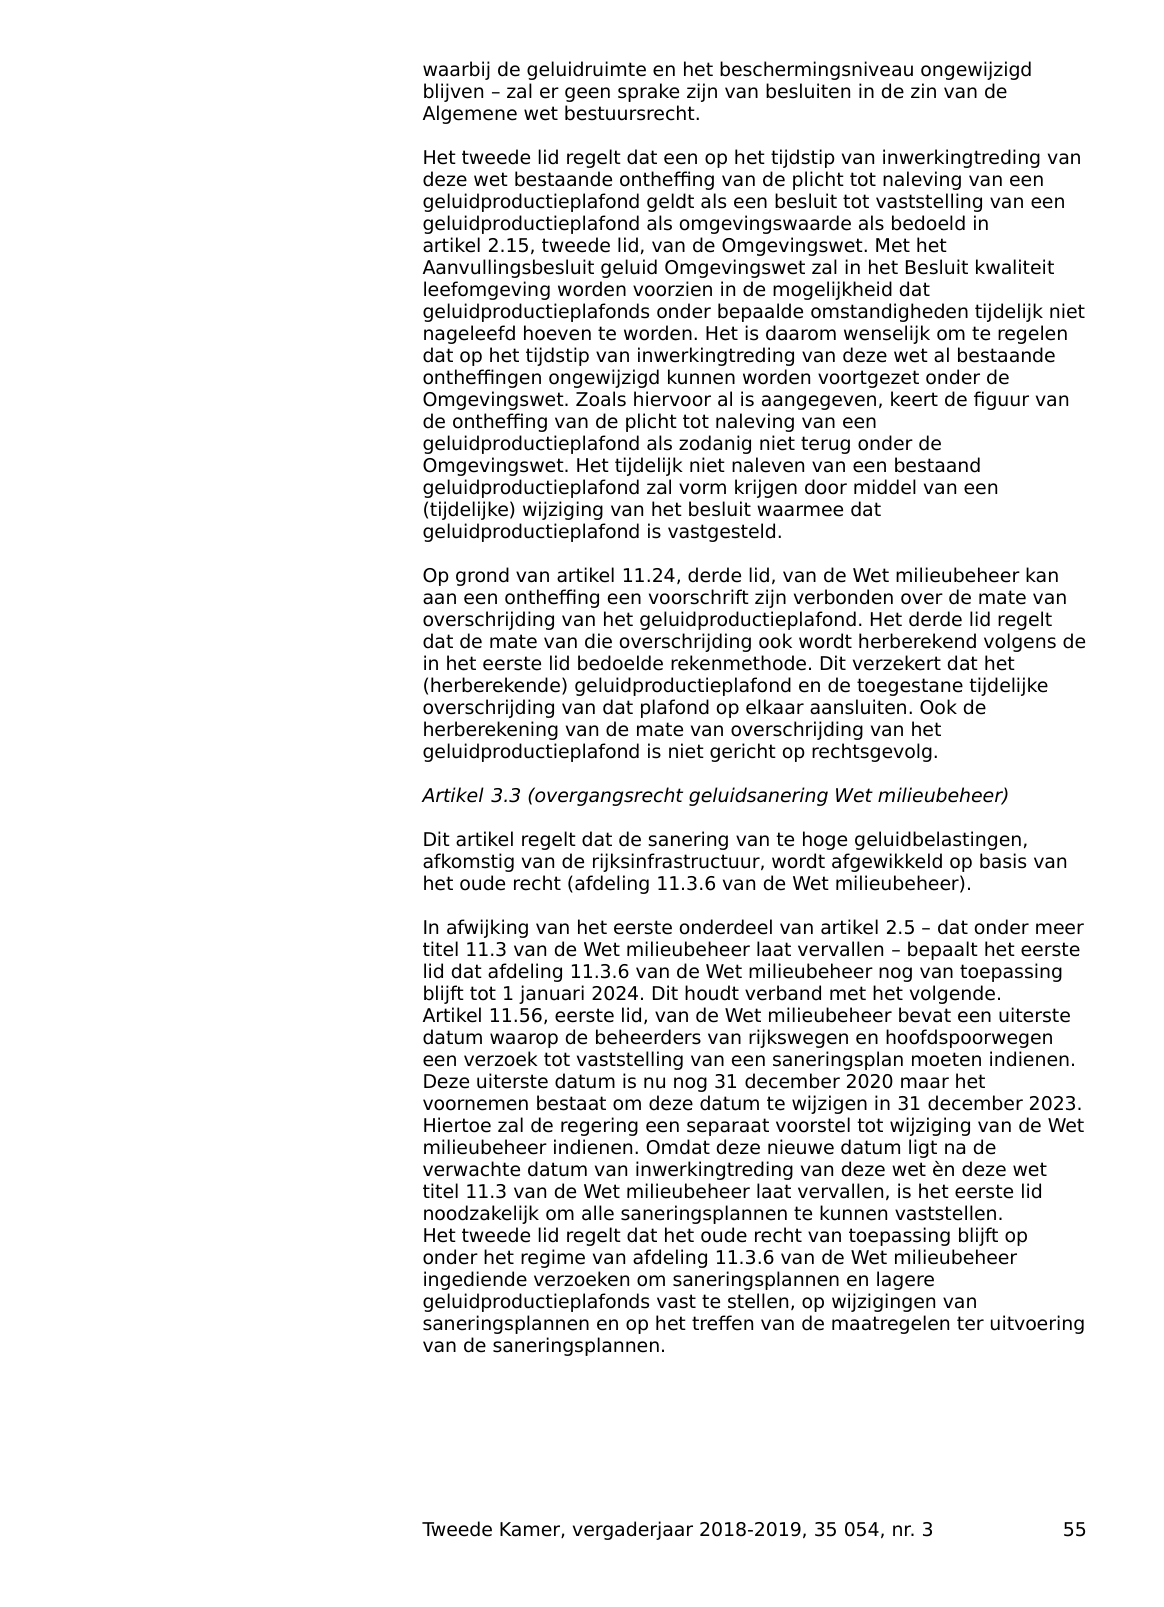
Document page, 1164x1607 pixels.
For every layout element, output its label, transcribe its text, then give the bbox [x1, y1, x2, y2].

text In afwijking van het eerste onderdeel van artikel 2.5 – dat onder meer titel 11.3 van de Wet milieubeheer laat vervallen – bepaalt het eerste lid dat afdeling 11.3.6 van de Wet milieubeheer nog van toepassing blijft tot 1 januari 2024. Dit houdt verband met het volgende. Artikel 11.56, eerste lid, van de Wet milieubeheer bevat een uiterste datum waarop de beheerders van rijkswegen en hoofdspoorwegen een verzoek tot vaststelling van een saneringsplan moeten indienen. Deze uiterste datum is nu nog 31 december 2020 maar het voornemen bestaat om deze datum te wijzigen in 31 december 2023. Hiertoe zal de regering een separaat voorstel tot wijziging van de Wet milieubeheer indienen. Omdat deze nieuwe datum ligt na de verwachte datum van inwerkingtreding van deze wet èn deze wet titel 11.3 van de Wet milieubeheer laat vervallen, is het eerste lid noodzakelijk om alle saneringsplannen te kunnen vaststellen. [422, 917, 1087, 1225]
text Dit artikel regelt dat de sanering van te hoge geluidbelastingen, afkomstig van de rijksinfrastructuur, wordt afgewikkeld op basis van het oude recht (afdeling 11.3.6 van de Wet milieubeheer). [422, 829, 1087, 895]
text Het tweede lid regelt dat een op het tijdstip van inwerkingtreding van deze wet bestaande ontheffing van de plicht tot naleving van een geluidproductieplafond geldt als een besluit tot vaststelling van een geluidproductieplafond als omgevingswaarde als bedoeld in artikel 2.15, tweede lid, van de Omgevingswet. Met het Aanvullingsbesluit geluid Omgevingswet zal in het Besluit kwaliteit leefomgeving worden voorzien in de mogelijkheid dat geluidproductieplafonds onder bepaalde omstandigheden tijdelijk niet nageleefd hoeven te worden. Het is daarom wenselijk om te regelen dat op het tijdstip van inwerkingtreding van deze wet al bestaande ontheffingen ongewijzigd kunnen worden voortgezet onder de Omgevingswet. Zoals hiervoor al is aangegeven, keert de figuur van de ontheffing van de plicht tot naleving van een geluidproductieplafond als zodanig niet terug onder de Omgevingswet. Het tijdelijk niet naleven van een bestaand geluidproductieplafond zal vorm krijgen door middel van een (tijdelijke) wijziging van het besluit waarmee dat geluidproductieplafond is vastgesteld. [422, 147, 1087, 543]
subtitle Artikel 3.3 (overgangsrecht geluidsanering Wet milieubeheer) [422, 785, 1087, 807]
text Op grond van artikel 11.24, derde lid, van de Wet milieubeheer kan aan een ontheffing een voorschrift zijn verbonden over de mate van overschrijding van het geluidproductieplafond. Het derde lid regelt dat de mate van die overschrijding ook wordt herberekend volgens de in het eerste lid bedoelde rekenmethode. Dit verzekert dat het (herberekende) geluidproductieplafond en de toegestane tijdelijke overschrijding van dat plafond op elkaar aansluiten. Ook de herberekening van de mate van overschrijding van het geluidproductieplafond is niet gericht op rechtsgevolg. [422, 565, 1087, 763]
text Het tweede lid regelt dat het oude recht van toepassing blijft op onder het regime van afdeling 11.3.6 van de Wet milieubeheer ingediende verzoeken om saneringsplannen en lagere geluidproductieplafonds vast te stellen, op wijzigingen van saneringsplannen en op het treffen van de maatregelen ter uitvoering van de saneringsplannen. [422, 1225, 1087, 1357]
text waarbij de geluidruimte en het beschermingsniveau ongewijzigd blijven – zal er geen sprake zijn van besluiten in de zin van de Algemene wet bestuursrecht. [422, 59, 1087, 125]
